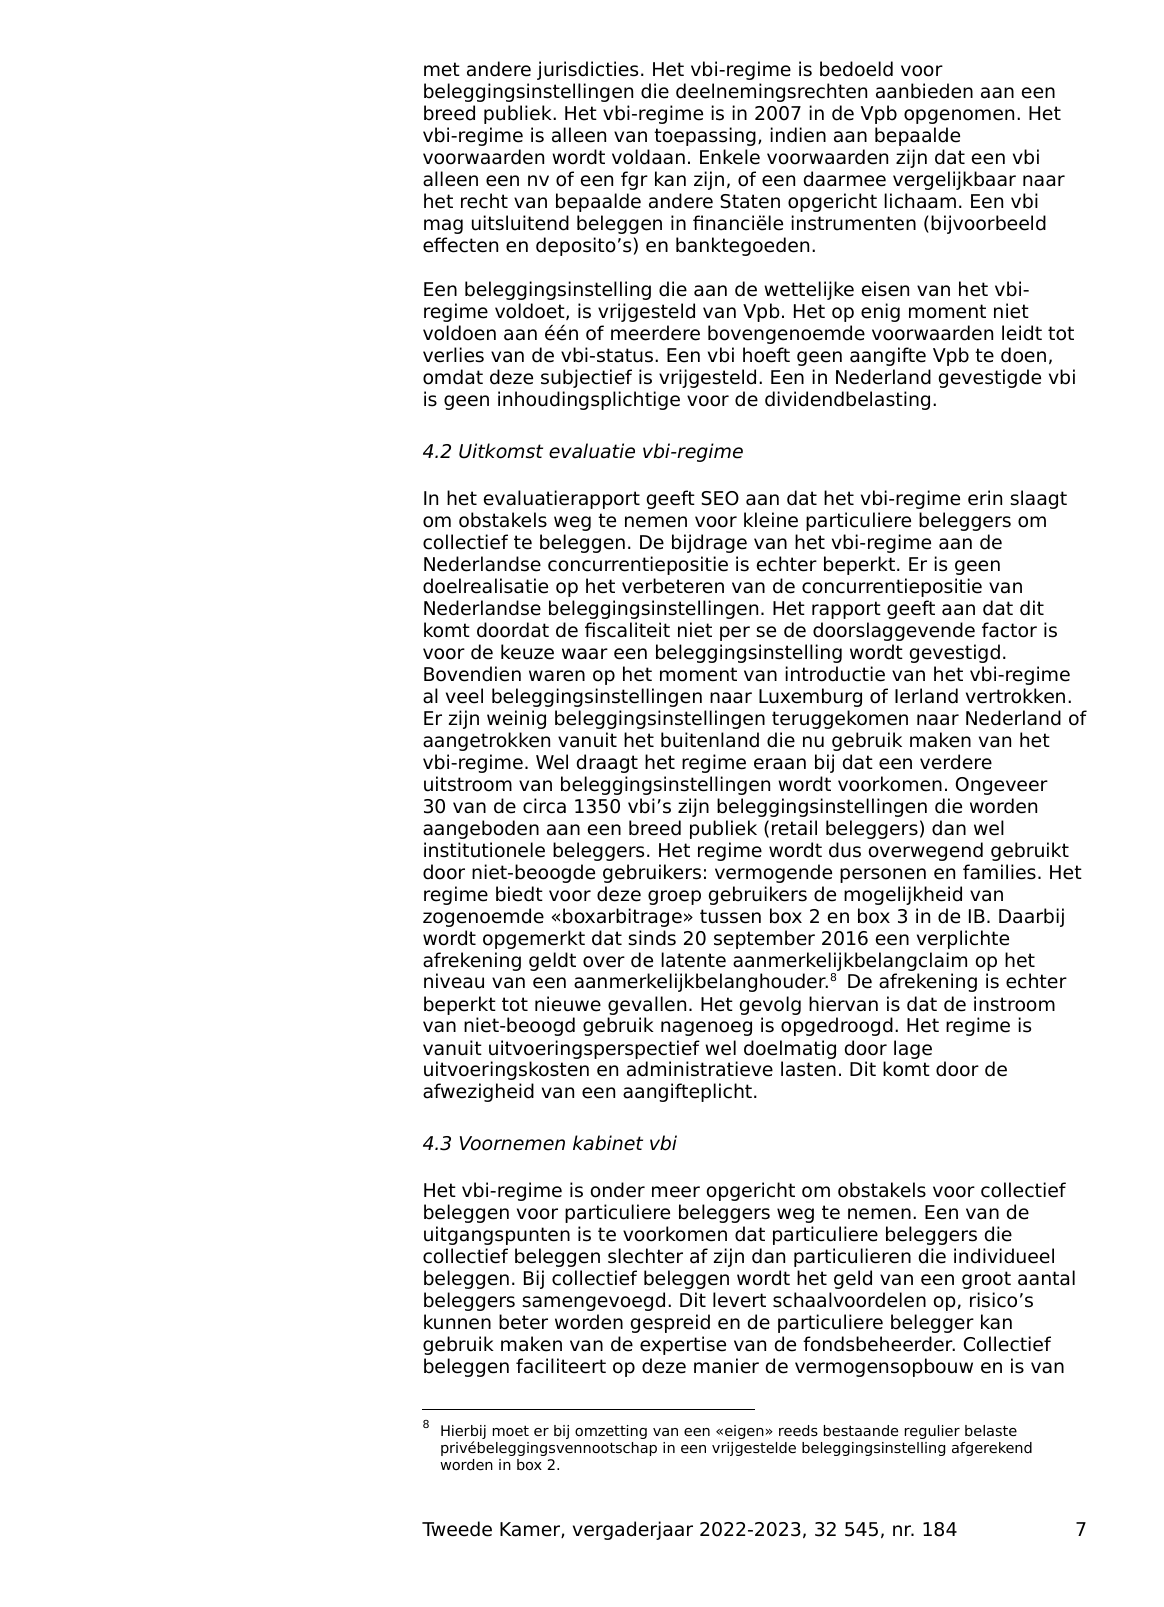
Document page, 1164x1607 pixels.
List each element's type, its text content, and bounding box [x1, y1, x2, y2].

text met andere jurisdicties. Het vbi-regime is bedoeld voor beleggingsinstellingen die deelnemingsrechten aanbieden aan een breed publiek. Het vbi-regime is in 2007 in de Vpb opgenomen. Het vbi-regime is alleen van toepassing, indien aan bepaalde voorwaarden wordt voldaan. Enkele voorwaarden zijn dat een vbi alleen een nv of een fgr kan zijn, of een daarmee vergelijkbaar naar het recht van bepaalde andere Staten opgericht lichaam. Een vbi mag uitsluitend beleggen in financiële instrumenten (bijvoorbeeld effecten en deposito’s) en banktegoeden. [422, 59, 1087, 257]
text Een beleggingsinstelling die aan de wettelijke eisen van het vbi-regime voldoet, is vrijgesteld van Vpb. Het op enig moment niet voldoen aan één of meerdere bovengenoemde voorwaarden leidt tot verlies van de vbi-status. Een vbi hoeft geen aangifte Vpb te doen, omdat deze subjectief is vrijgesteld. Een in Nederland gevestigde vbi is geen inhoudingsplichtige voor de dividendbelasting. [422, 279, 1087, 411]
subtitle 4.3 Voornemen kabinet vbi [422, 1133, 1087, 1155]
text Het vbi-regime is onder meer opgericht om obstakels voor collectief beleggen voor particuliere beleggers weg te nemen. Een van de uitgangspunten is te voorkomen dat particuliere beleggers die collectief beleggen slechter af zijn dan particulieren die individueel beleggen. Bij collectief beleggen wordt het geld van een groot aantal beleggers samengevoegd. Dit levert schaalvoordelen op, risico’s kunnen beter worden gespreid en de particuliere belegger kan gebruik maken van de expertise van de fondsbeheerder. Collectief beleggen faciliteert op deze manier de vermogensopbouw en is van [422, 1180, 1087, 1378]
text Hierbij moet er bij omzetting van een «eigen» reeds bestaande regulier belaste privébeleggingsvennootschap in een vrijgestelde beleggingsinstelling afgerekend worden in box 2. [422, 1418, 1087, 1474]
subtitle 4.2 Uitkomst evaluatie vbi-regime [422, 441, 1087, 463]
text In het evaluatierapport geeft SEO aan dat het vbi-regime erin slaagt om obstakels weg te nemen voor kleine particuliere beleggers om collectief te beleggen. De bijdrage van het vbi-regime aan de Nederlandse concurrentiepositie is echter beperkt. Er is geen doelrealisatie op het verbeteren van de concurrentiepositie van Nederlandse beleggingsinstellingen. Het rapport geeft aan dat dit komt doordat de fiscaliteit niet per se de doorslaggevende factor is voor de keuze waar een beleggingsinstelling wordt gevestigd. Bovendien waren op het moment van introductie van het vbi-regime al veel beleggingsinstellingen naar Luxemburg of Ierland vertrokken. Er zijn weinig beleggingsinstellingen teruggekomen naar Nederland of aangetrokken vanuit het buitenland die nu gebruik maken van het vbi-regime. Wel draagt het regime eraan bij dat een verdere uitstroom van beleggingsinstellingen wordt voorkomen. Ongeveer 30 van de circa 1350 vbi’s zijn beleggingsinstellingen die worden aangeboden aan een breed publiek (retail beleggers) dan wel institutionele beleggers. Het regime wordt dus overwegend gebruikt door niet-beoogde gebruikers: vermogende personen en families. Het regime biedt voor deze groep gebruikers de mogelijkheid van zogenoemde «boxarbitrage» tussen box 2 en box 3 in de IB. Daarbij wordt opgemerkt dat sinds 20 september 2016 een verplichte afrekening geldt over de latente aanmerkelijkbelangclaim op het niveau van een aanmerkelijkbelanghouder. De afrekening is echter beperkt tot nieuwe gevallen. Het gevolg hiervan is dat de instroom van niet-beoogd gebruik nagenoeg is opgedroogd. Het regime is vanuit uitvoeringsperspectief wel doelmatig door lage uitvoeringskosten en administratieve lasten. Dit komt door de afwezigheid van een aangifteplicht. [422, 488, 1087, 1103]
